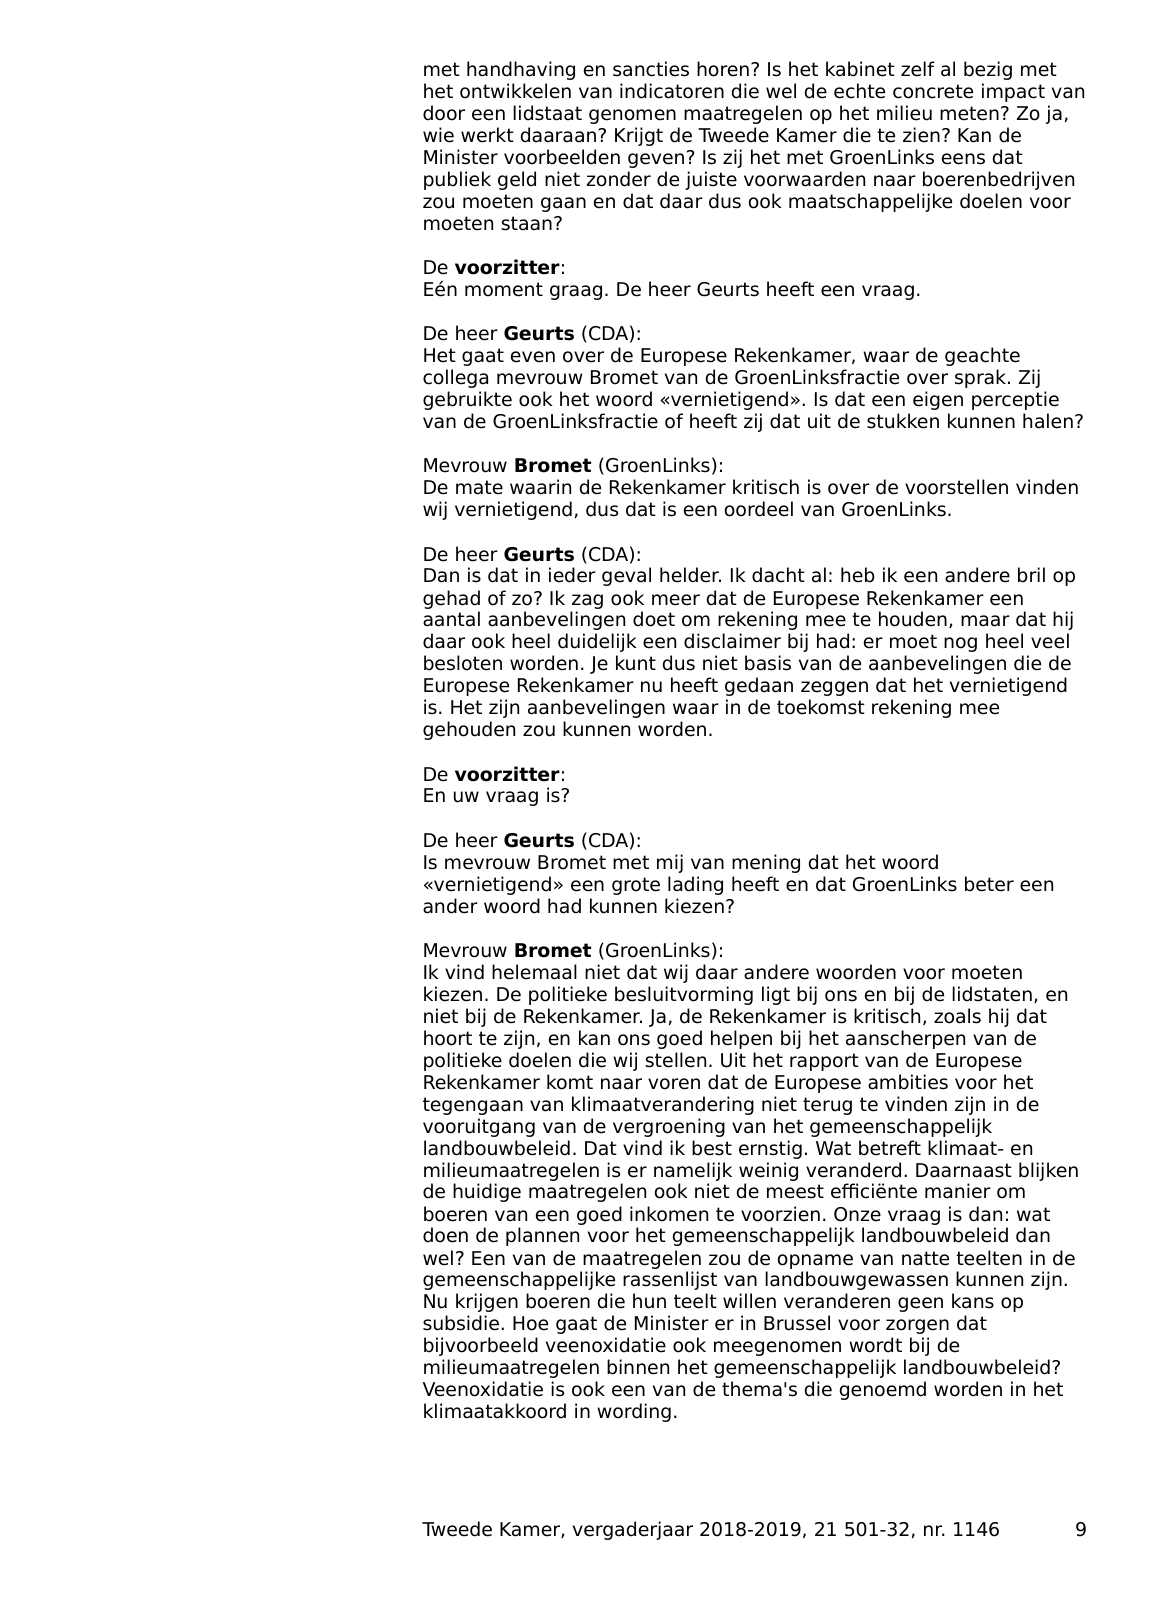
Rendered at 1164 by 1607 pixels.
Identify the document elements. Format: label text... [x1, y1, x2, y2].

text De heer Geurts (CDA): [422, 323, 1087, 345]
text De mate waarin de Rekenkamer kritisch is over de voorstellen vinden wij vernietigend, dus dat is een oordeel van GroenLinks. [422, 477, 1087, 521]
text Mevrouw Bromet (GroenLinks): [422, 940, 1087, 962]
text met handhaving en sancties horen? Is het kabinet zelf al bezig met het ontwikkelen van indicatoren die wel de echte concrete impact van door een lidstaat genomen maatregelen op het milieu meten? Zo ja, wie werkt daaraan? Krijgt de Tweede Kamer die te zien? Kan de Minister voorbeelden geven? Is zij het met GroenLinks eens dat publiek geld niet zonder de juiste voorwaarden naar boerenbedrijven zou moeten gaan en dat daar dus ook maatschappelijke doelen voor moeten staan? [422, 59, 1087, 235]
text Eén moment graag. De heer Geurts heeft een vraag. [422, 279, 1087, 301]
text De heer Geurts (CDA): [422, 829, 1087, 852]
text De heer Geurts (CDA): [422, 543, 1087, 565]
text Mevrouw Bromet (GroenLinks): [422, 455, 1087, 477]
text De voorzitter: [422, 763, 1087, 785]
text En uw vraag is? [422, 785, 1087, 807]
text Het gaat even over de Europese Rekenkamer, waar de geachte collega mevrouw Bromet van de GroenLinksfractie over sprak. Zij gebruikte ook het woord «vernietigend». Is dat een eigen perceptie van de GroenLinksfractie of heeft zij dat uit de stukken kunnen halen? [422, 345, 1087, 433]
text Ik vind helemaal niet dat wij daar andere woorden voor moeten kiezen. De politieke besluitvorming ligt bij ons en bij de lidstaten, en niet bij de Rekenkamer. Ja, de Rekenkamer is kritisch, zoals hij dat hoort te zijn, en kan ons goed helpen bij het aanscherpen van de politieke doelen die wij stellen. Uit het rapport van de Europese Rekenkamer komt naar voren dat de Europese ambities voor het tegengaan van klimaatverandering niet terug te vinden zijn in de vooruitgang van de vergroening van het gemeenschappelijk landbouwbeleid. Dat vind ik best ernstig. Wat betreft klimaat- en milieumaatregelen is er namelijk weinig veranderd. Daarnaast blijken de huidige maatregelen ook niet de meest efficiënte manier om boeren van een goed inkomen te voorzien. Onze vraag is dan: wat doen de plannen voor het gemeenschappelijk landbouwbeleid dan wel? Een van de maatregelen zou de opname van natte teelten in de gemeenschappelijke rassenlijst van landbouwgewassen kunnen zijn. Nu krijgen boeren die hun teelt willen veranderen geen kans op subsidie. Hoe gaat de Minister er in Brussel voor zorgen dat bijvoorbeeld veenoxidatie ook meegenomen wordt bij de milieumaatregelen binnen het gemeenschappelijk landbouwbeleid? Veenoxidatie is ook een van de thema's die genoemd worden in het klimaatakkoord in wording. [422, 962, 1087, 1423]
text Is mevrouw Bromet met mij van mening dat het woord «vernietigend» een grote lading heeft en dat GroenLinks beter een ander woord had kunnen kiezen? [422, 852, 1087, 917]
text De voorzitter: [422, 257, 1087, 279]
text Dan is dat in ieder geval helder. Ik dacht al: heb ik een andere bril op gehad of zo? Ik zag ook meer dat de Europese Rekenkamer een aantal aanbevelingen doet om rekening mee te houden, maar dat hij daar ook heel duidelijk een disclaimer bij had: er moet nog heel veel besloten worden. Je kunt dus niet basis van de aanbevelingen die de Europese Rekenkamer nu heeft gedaan zeggen dat het vernietigend is. Het zijn aanbevelingen waar in de toekomst rekening mee gehouden zou kunnen worden. [422, 565, 1087, 741]
